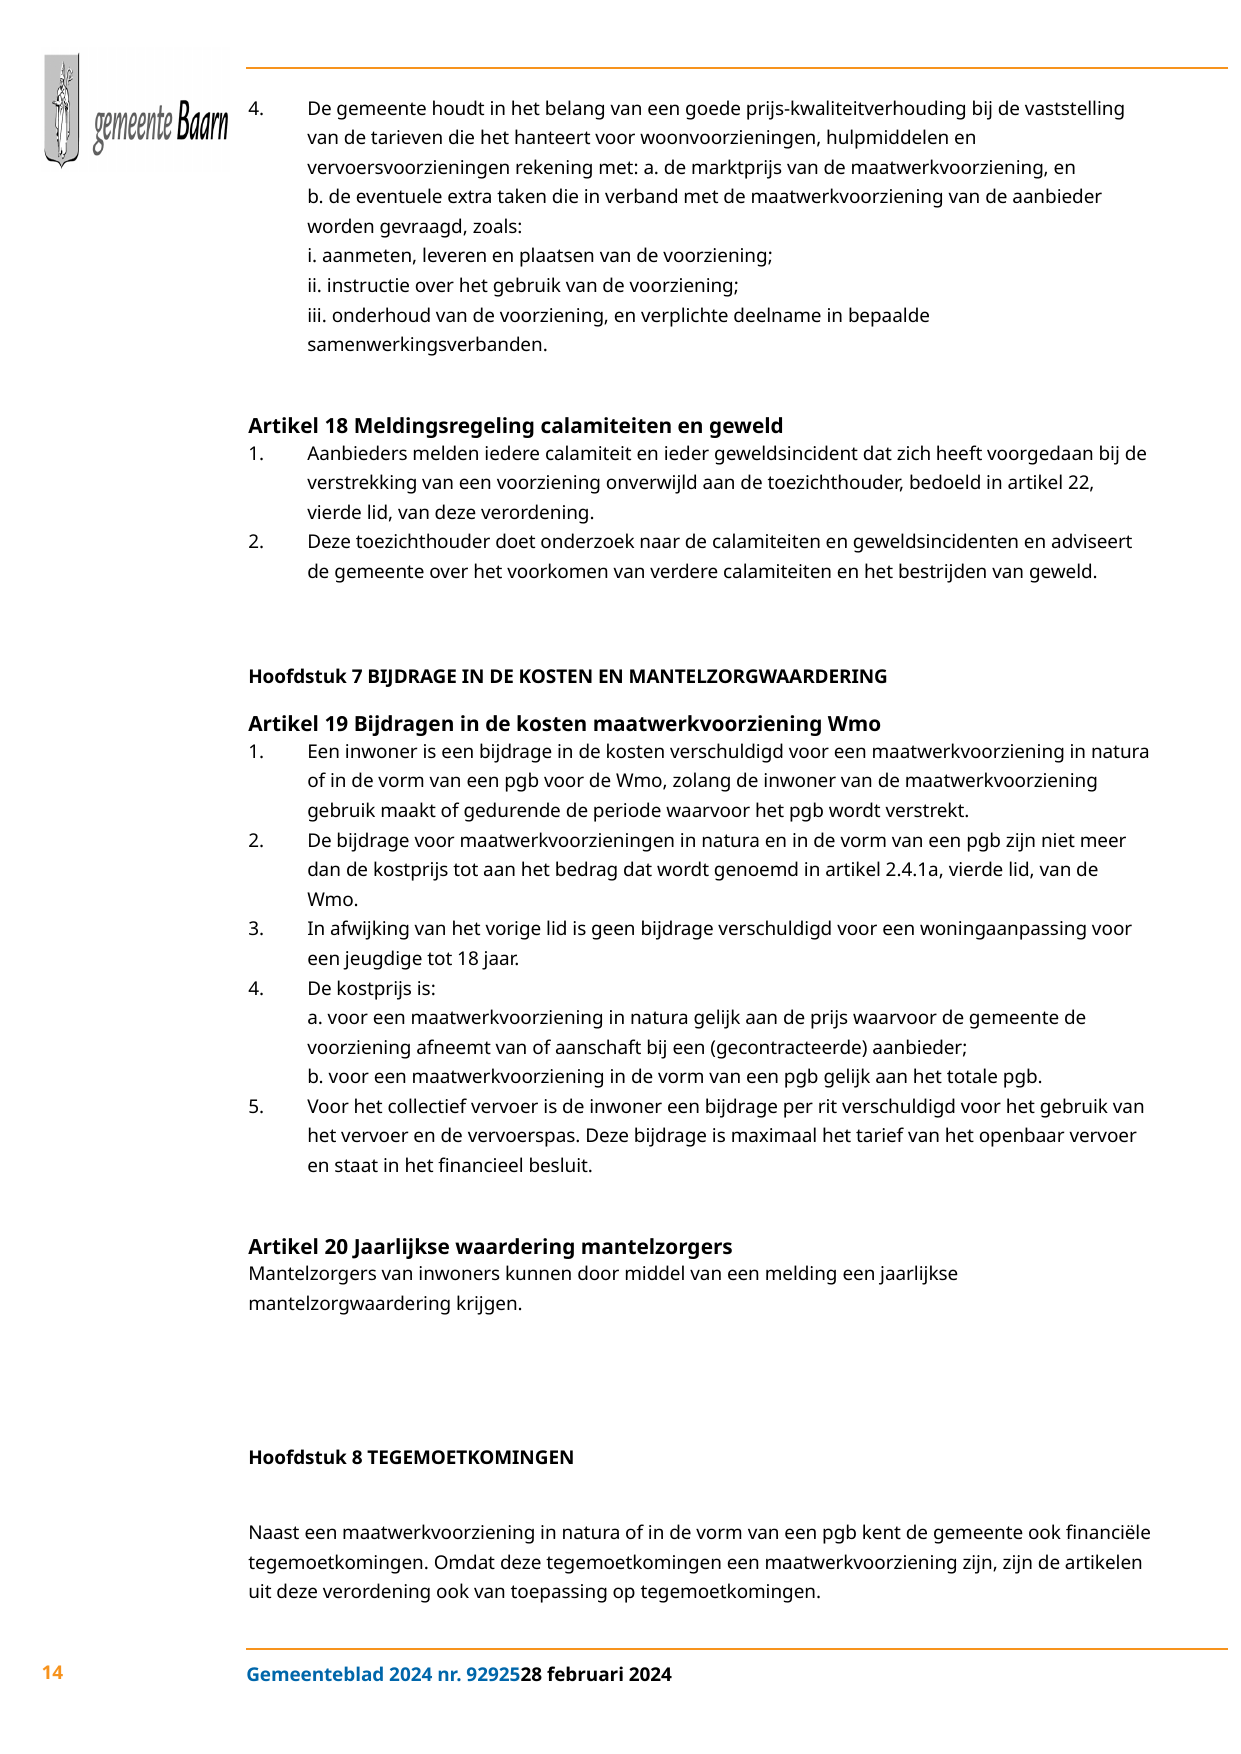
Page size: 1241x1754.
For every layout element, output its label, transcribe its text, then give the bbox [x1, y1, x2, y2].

list Voor het collectief vervoer is de inwoner een bijdrage per rit verschuldigd voor het gebruik van het vervoer en de vervoerspas. Deze bijdrage is maximaal het tarief van het openbaar vervoer en staat in het financieel besluit. [248, 1093, 1152, 1178]
list b. de eventuele extra taken die in verband met de maatwerkvoorziening van de aanbieder worden gevraagd, zoals: [248, 183, 1152, 239]
list In afwijking van het vorige lid is geen bijdrage verschuldigd voor een woningaanpassing voor een jeugdige tot 18 jaar. [248, 916, 1152, 971]
list b. voor een maatwerkvoorziening in de vorm van een pgb gelijk aan het totale pgb. [248, 1063, 1152, 1089]
list Aanbieders melden iedere calamiteit en ieder geweldsincident dat zich heeft voorgedaan bij de verstrekking van een voorziening onverwijld aan de toezichthouder, bedoeld in artikel 22, vierde lid, van deze verordening. [248, 440, 1152, 525]
list Deze toezichthouder doet onderzoek naar de calamiteiten en geweldsincidenten en adviseert de gemeente over het voorkomen van verdere calamiteiten en het bestrijden van geweld. [248, 529, 1152, 584]
list Een inwoner is een bijdrage in de kosten verschuldigd voor een maatwerkvoorziening in natura of in de vorm van een pgb voor de Wmo, zolang de inwoner van de maatwerkvoorziening gebruik maakt of gedurende de periode waarvoor het pgb wordt verstrekt. [248, 738, 1152, 823]
list i. aanmeten, leveren en plaatsen van de voorziening; [248, 243, 1152, 268]
text Artikel 18 Meldingsregeling calamiteiten en geweld [248, 411, 1152, 440]
list ii. instructie over het gebruik van de voorziening; [248, 272, 1152, 298]
text Artikel 20 Jaarlijkse waardering mantelzorgers [248, 1232, 1152, 1261]
list De kostprijs is: [248, 975, 1152, 1000]
list De bijdrage voor maatwerkvoorzieningen in natura en in de vorm van een pgb zijn niet meer dan de kostprijs tot aan het bedrag dat wordt genoemd in artikel 2.4.1a, vierde lid, van de Wmo. [248, 827, 1152, 912]
text Artikel 19 Bijdragen in de kosten maatwerkvoorziening Wmo [248, 709, 1152, 738]
text Hoofdstuk 7 BIJDRAGE IN DE KOSTEN EN MANTELZORGWAARDERING [248, 663, 1152, 689]
picture [41, 47, 231, 172]
text Naast een maatwerkvoorziening in natura of in de vorm van een pgb kent de gemeente ook financiële tegemoetkomingen. Omdat deze tegemoetkomingen een maatwerkvoorziening zijn, zijn de artikelen uit deze verordening ook van toepassing op tegemoetkomingen. [248, 1519, 1152, 1604]
text Hoofdstuk 8 TEGEMOETKOMINGEN [248, 1444, 1152, 1470]
list a. voor een maatwerkvoorziening in natura gelijk aan de prijs waarvoor de gemeente de voorziening afneemt van of aanschaft bij een (gecontracteerde) aanbieder; [248, 1004, 1152, 1059]
list iii. onderhoud van de voorziening, en verplichte deelname in bepaalde samenwerkingsverbanden. [248, 302, 1152, 357]
text Mantelzorgers van inwoners kunnen door middel van een melding een jaarlijkse mantelzorgwaardering krijgen. [248, 1261, 1152, 1316]
list De gemeente houdt in het belang van een goede prijs-kwaliteitverhouding bij de vaststelling van de tarieven die het hanteert voor woonvoorzieningen, hulpmiddelen en vervoersvoorzieningen rekening met: a. de marktprijs van de maatwerkvoorziening, en [248, 95, 1152, 180]
